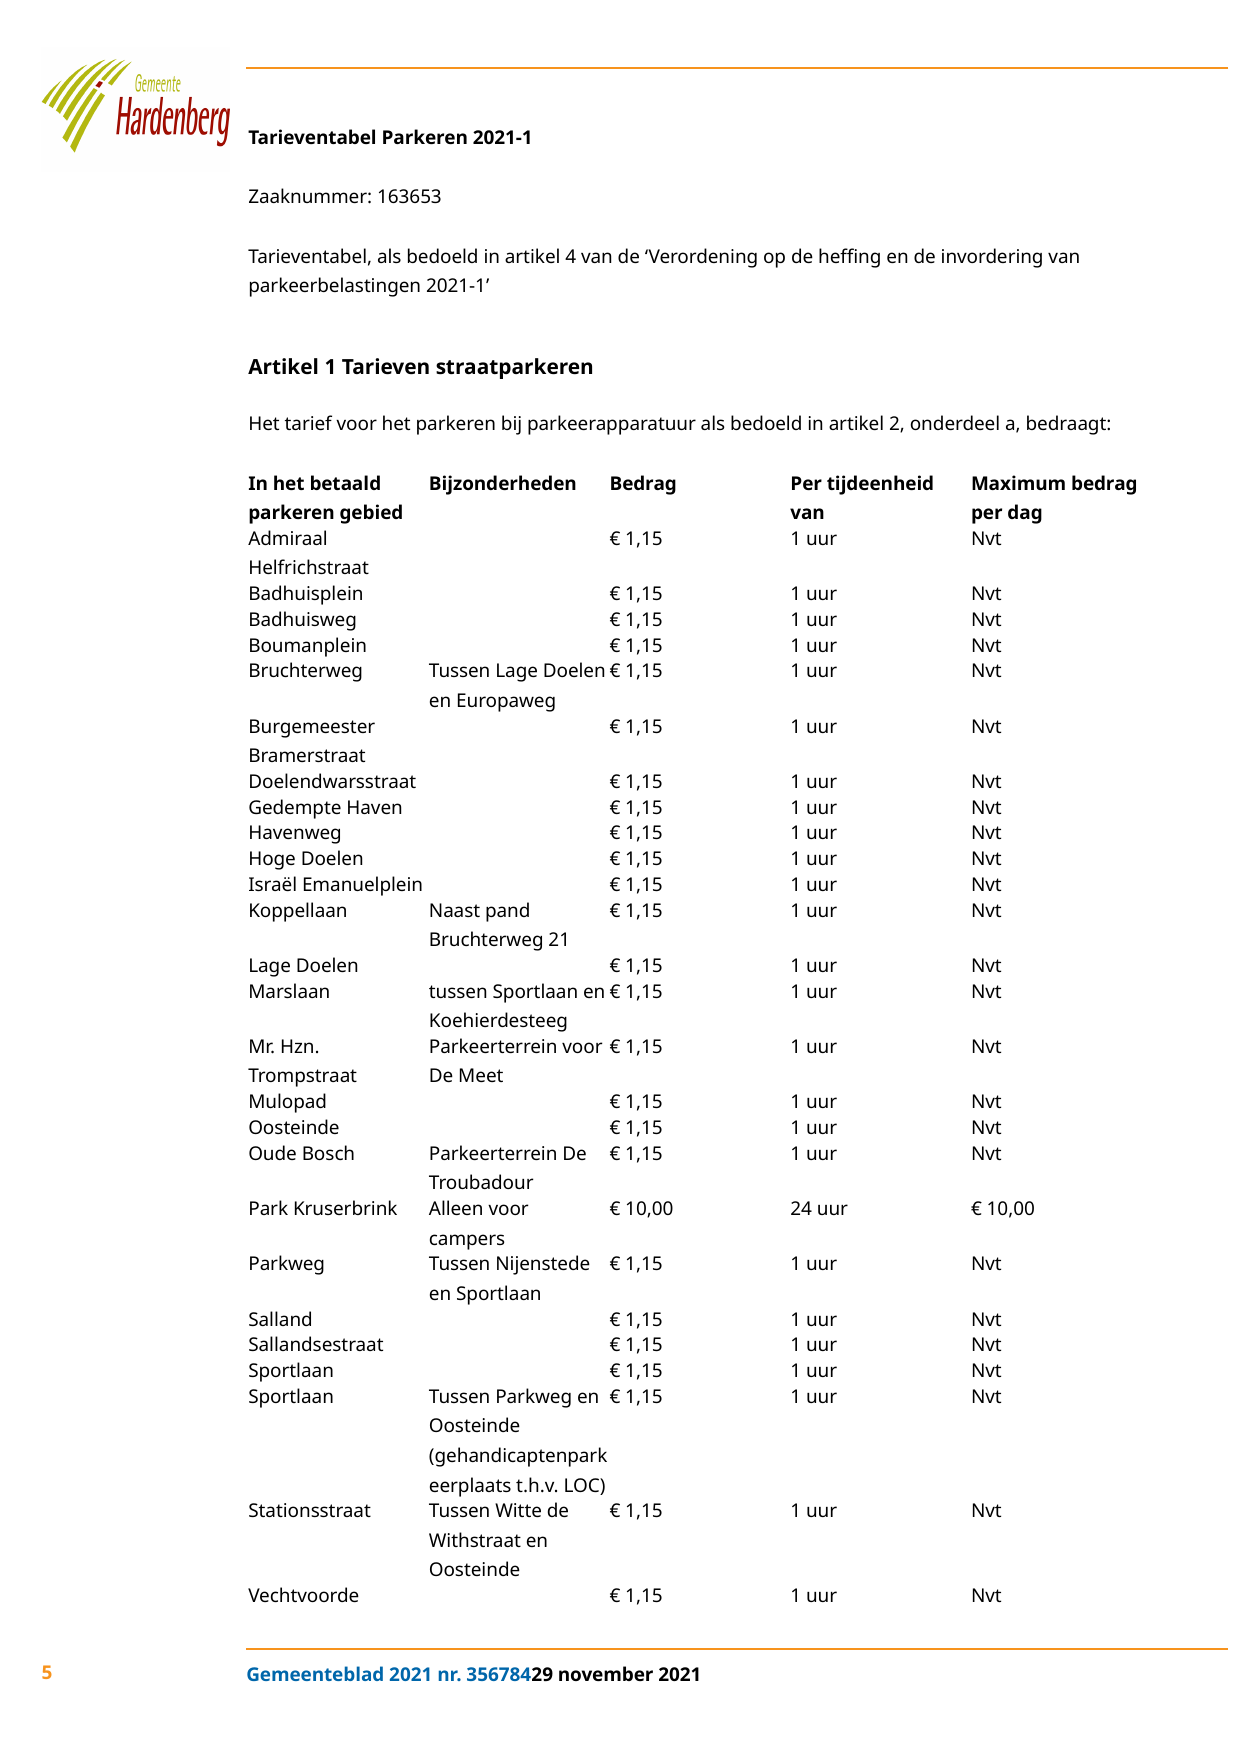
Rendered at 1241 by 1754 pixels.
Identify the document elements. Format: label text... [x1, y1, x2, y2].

table_cell Tussen Nijenstede en Sportlaan [429, 1251, 609, 1306]
table_cell 1 uur [790, 580, 971, 606]
table_cell Nvt [971, 871, 1152, 897]
table_cell Nvt [971, 580, 1152, 606]
table_cell Israël Emanuelplein [248, 871, 429, 897]
table_cell € 1,15 [609, 768, 790, 794]
table_cell [429, 632, 609, 657]
table_cell 1 uur [790, 1383, 971, 1497]
table_cell 1 uur [790, 952, 971, 978]
table_cell 1 uur [790, 713, 971, 768]
table_cell € 1,15 [609, 1251, 790, 1306]
table_cell Nvt [971, 1498, 1152, 1582]
table_cell Nvt [971, 1357, 1152, 1383]
table_cell Bruchterweg [248, 658, 429, 713]
table_cell 1 uur [790, 1306, 971, 1332]
table_cell 24 uur [790, 1195, 971, 1251]
table_cell € 1,15 [609, 1306, 790, 1332]
table_cell Nvt [971, 1033, 1152, 1088]
table_cell Marslaan [248, 978, 429, 1033]
table_cell 1 uur [790, 632, 971, 657]
table_cell [429, 1306, 609, 1332]
table_cell 1 uur [790, 820, 971, 845]
table_cell € 1,15 [609, 820, 790, 845]
table_cell Tussen Lage Doelen en Europaweg [429, 658, 609, 713]
table_cell 1 uur [790, 871, 971, 897]
table_cell Salland [248, 1306, 429, 1332]
table_cell [429, 845, 609, 871]
table_cell [429, 952, 609, 978]
table_cell Nvt [971, 1089, 1152, 1114]
table_cell Park Kruserbrink [248, 1195, 429, 1251]
table_cell Vechtvoorde [248, 1583, 429, 1608]
table_cell € 1,15 [609, 525, 790, 580]
table_cell Nvt [971, 1332, 1152, 1357]
table_cell € 1,15 [609, 1033, 790, 1088]
text Tarieventabel Parkeren 2021-1 [248, 124, 1152, 150]
table_cell Alleen voor campers [429, 1195, 609, 1251]
table_header Per tijdeenheid van [790, 470, 971, 525]
table_cell € 1,15 [609, 1089, 790, 1114]
table_header Bedrag [609, 470, 790, 525]
table_cell Nvt [971, 606, 1152, 632]
table_cell Nvt [971, 820, 1152, 845]
table_cell 1 uur [790, 1033, 971, 1088]
table_cell 1 uur [790, 1583, 971, 1608]
table_cell Koppellaan [248, 897, 429, 952]
table_cell € 1,15 [609, 1114, 790, 1140]
table_cell € 10,00 [971, 1195, 1152, 1251]
table_cell [429, 1583, 609, 1608]
table_cell Lage Doelen [248, 952, 429, 978]
table_cell € 1,15 [609, 1498, 790, 1582]
table_cell Nvt [971, 1140, 1152, 1195]
table_cell € 1,15 [609, 845, 790, 871]
table_cell [429, 794, 609, 819]
table_cell Badhuisplein [248, 580, 429, 606]
table_cell 1 uur [790, 525, 971, 580]
table_cell € 1,15 [609, 658, 790, 713]
table_cell € 10,00 [609, 1195, 790, 1251]
table_cell Sportlaan [248, 1357, 429, 1383]
table_cell Nvt [971, 1383, 1152, 1497]
picture [41, 47, 231, 172]
table_cell Nvt [971, 1114, 1152, 1140]
table_cell [429, 820, 609, 845]
table_cell [429, 871, 609, 897]
table_cell € 1,15 [609, 1383, 790, 1497]
table_cell [429, 1114, 609, 1140]
table_cell 1 uur [790, 897, 971, 952]
table_cell Doelendwarsstraat [248, 768, 429, 794]
table_cell 1 uur [790, 768, 971, 794]
table_cell 1 uur [790, 978, 971, 1033]
table_cell 1 uur [790, 1357, 971, 1383]
table_cell [429, 580, 609, 606]
table_cell € 1,15 [609, 897, 790, 952]
table_cell € 1,15 [609, 978, 790, 1033]
table_cell 1 uur [790, 845, 971, 871]
table_cell Parkeerterrein voor De Meet [429, 1033, 609, 1088]
table_cell Nvt [971, 632, 1152, 657]
table_cell Nvt [971, 897, 1152, 952]
table_cell 1 uur [790, 1089, 971, 1114]
table_cell Nvt [971, 794, 1152, 819]
table_cell Nvt [971, 658, 1152, 713]
table_cell € 1,15 [609, 580, 790, 606]
table_cell € 1,15 [609, 952, 790, 978]
table_cell € 1,15 [609, 1140, 790, 1195]
table_cell Nvt [971, 713, 1152, 768]
table_cell Gedempte Haven [248, 794, 429, 819]
text Zaaknummer: 163653 [248, 184, 1152, 209]
table_cell 1 uur [790, 606, 971, 632]
table_cell 1 uur [790, 794, 971, 819]
table_header Maximum bedrag per dag [971, 470, 1152, 525]
table_cell Nvt [971, 845, 1152, 871]
table_cell Nvt [971, 1251, 1152, 1306]
table_cell Tussen Witte de Withstraat en Oosteinde [429, 1498, 609, 1582]
table_cell € 1,15 [609, 632, 790, 657]
table_cell Nvt [971, 1306, 1152, 1332]
table_cell Mulopad [248, 1089, 429, 1114]
table_cell Badhuisweg [248, 606, 429, 632]
table_cell € 1,15 [609, 606, 790, 632]
table_cell 1 uur [790, 1140, 971, 1195]
table_cell € 1,15 [609, 1332, 790, 1357]
table_cell [429, 606, 609, 632]
table_cell € 1,15 [609, 871, 790, 897]
table_cell 1 uur [790, 1251, 971, 1306]
table_cell Naast pand Bruchterweg 21 [429, 897, 609, 952]
table_header Bijzonderheden [429, 470, 609, 525]
table_cell tussen Sportlaan en Koehierdesteeg [429, 978, 609, 1033]
table_cell Boumanplein [248, 632, 429, 657]
table_cell Havenweg [248, 820, 429, 845]
table_cell 1 uur [790, 1332, 971, 1357]
table_cell 1 uur [790, 1498, 971, 1582]
table_cell Nvt [971, 525, 1152, 580]
table_cell [429, 525, 609, 580]
text Tarieventabel, als bedoeld in artikel 4 van de ‘Verordening op de heffing en de invordering van parkeerbelastingen 2021-1’ [248, 243, 1152, 298]
table_cell Oosteinde [248, 1114, 429, 1140]
table_cell € 1,15 [609, 1583, 790, 1608]
table_cell Nvt [971, 978, 1152, 1033]
table_cell 1 uur [790, 658, 971, 713]
table_cell Mr. Hzn. Trompstraat [248, 1033, 429, 1088]
table_cell Hoge Doelen [248, 845, 429, 871]
table_cell [429, 768, 609, 794]
text Het tarief voor het parkeren bij parkeerapparatuur als bedoeld in artikel 2, onderdeel a, bedraagt: [248, 410, 1152, 436]
table_header In het betaald parkeren gebied [248, 470, 429, 525]
table_cell Parkweg [248, 1251, 429, 1306]
table_cell [429, 1357, 609, 1383]
table_cell Nvt [971, 1583, 1152, 1608]
table_cell Burgemeester Bramerstraat [248, 713, 429, 768]
table_cell Sportlaan [248, 1383, 429, 1497]
table_cell Admiraal Helfrichstraat [248, 525, 429, 580]
table_cell [429, 1332, 609, 1357]
table_cell Parkeerterrein De Troubadour [429, 1140, 609, 1195]
table_cell [429, 713, 609, 768]
table_cell Tussen Parkweg en Oosteinde (gehandicaptenparkeerplaats t.h.v. LOC) [429, 1383, 609, 1497]
table_cell € 1,15 [609, 713, 790, 768]
table_cell € 1,15 [609, 1357, 790, 1383]
table_cell Oude Bosch [248, 1140, 429, 1195]
table_cell Sallandsestraat [248, 1332, 429, 1357]
table_cell Nvt [971, 768, 1152, 794]
text Artikel 1 Tarieven straatparkeren [248, 352, 1152, 381]
table_cell € 1,15 [609, 794, 790, 819]
table_cell [429, 1089, 609, 1114]
table_cell Nvt [971, 952, 1152, 978]
table_cell Stationsstraat [248, 1498, 429, 1582]
table_cell 1 uur [790, 1114, 971, 1140]
